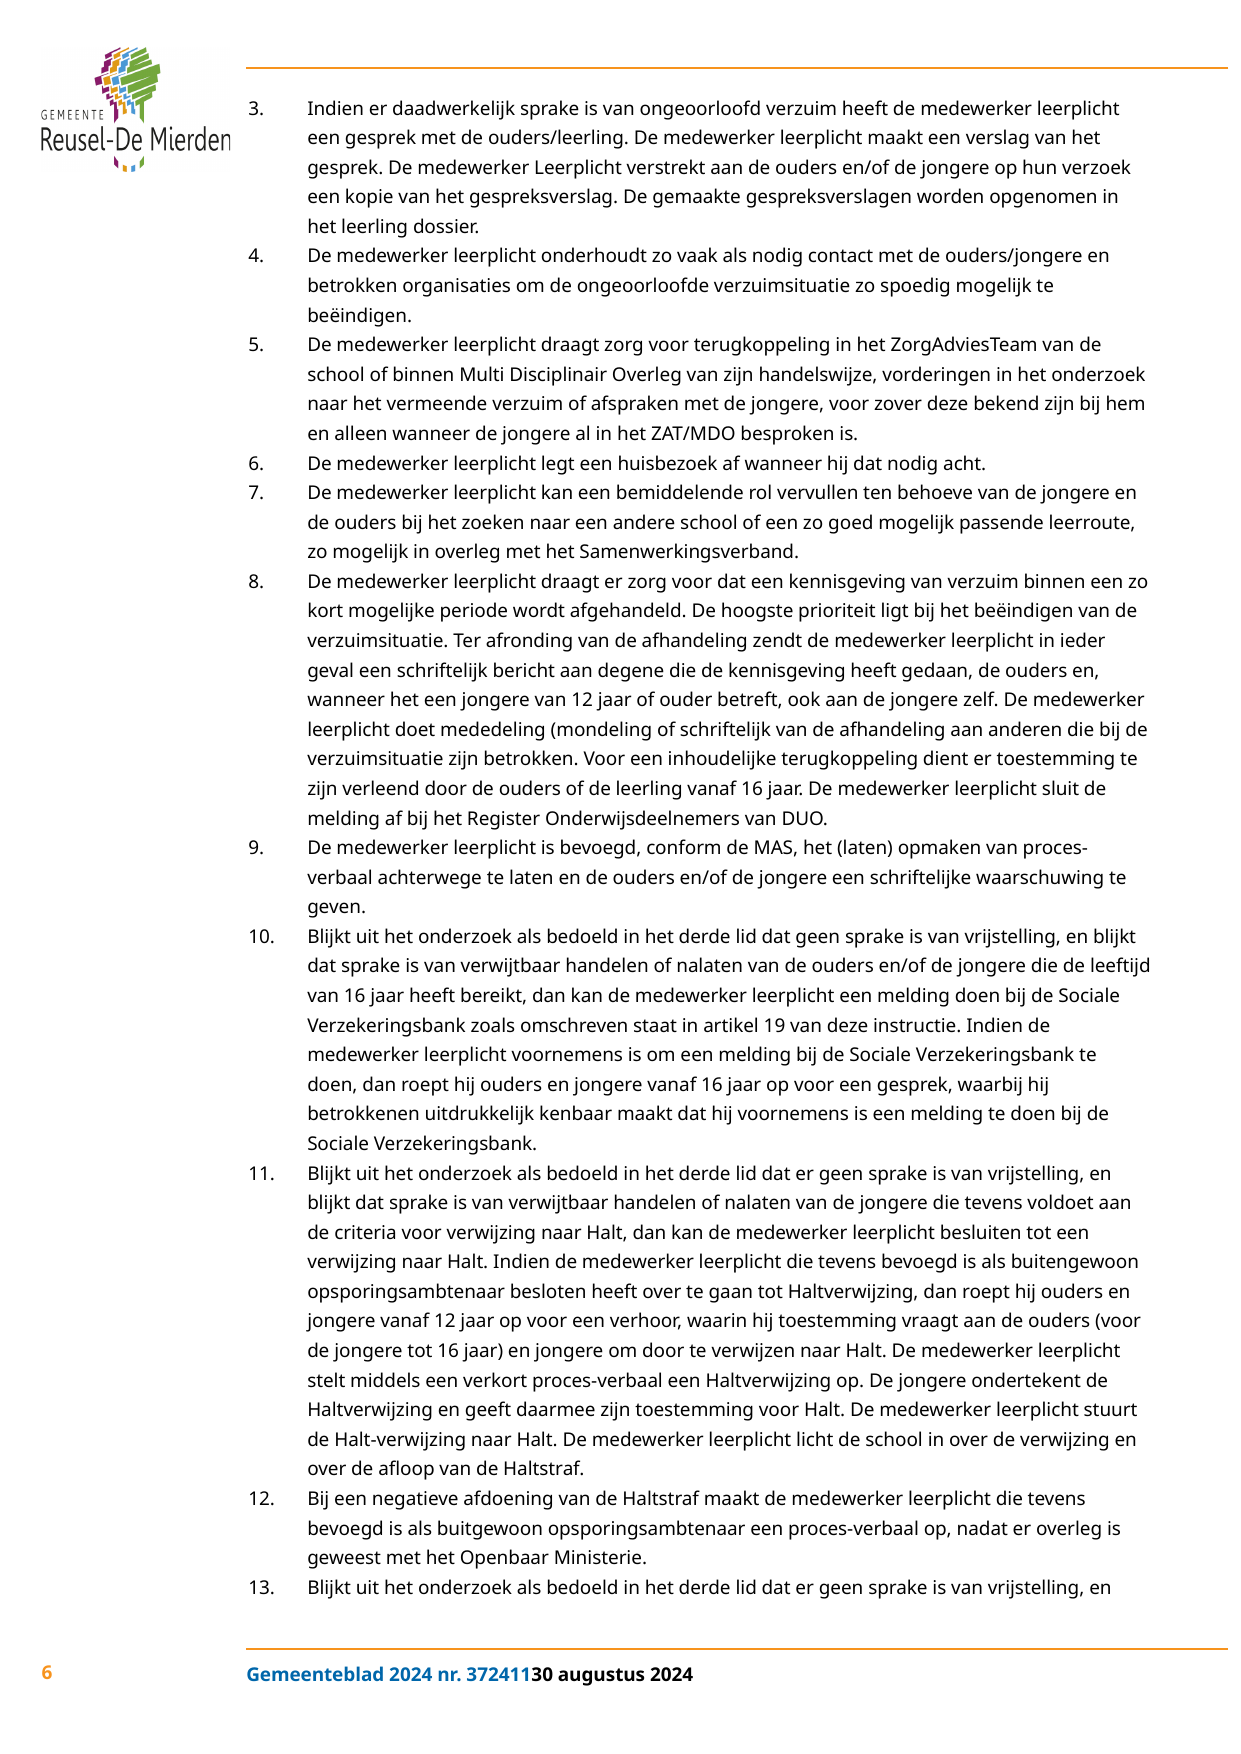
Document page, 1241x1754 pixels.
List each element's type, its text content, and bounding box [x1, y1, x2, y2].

list Blijkt uit het onderzoek als bedoeld in het derde lid dat er geen sprake is van vrijstelling, en blijkt dat sprake is van verwijtbaar handelen of nalaten van de jongere die tevens voldoet aan de criteria voor verwijzing naar Halt, dan kan de medewerker leerplicht besluiten tot een verwijzing naar Halt. Indien de medewerker leerplicht die tevens bevoegd is als buitengewoon opsporingsambtenaar besloten heeft over te gaan tot Haltverwijzing, dan roept hij ouders en jongere vanaf 12 jaar op voor een verhoor, waarin hij toestemming vraagt aan de ouders (voor de jongere tot 16 jaar) en jongere om door te verwijzen naar Halt. De medewerker leerplicht stelt middels een verkort proces-verbaal een Haltverwijzing op. De jongere ondertekent de Haltverwijzing en geeft daarmee zijn toestemming voor Halt. De medewerker leerplicht stuurt de Halt-verwijzing naar Halt. De medewerker leerplicht licht de school in over de verwijzing en over de afloop van de Haltstraf. [248, 1160, 1152, 1481]
list De medewerker leerplicht kan een bemiddelende rol vervullen ten behoeve van de jongere en de ouders bij het zoeken naar een andere school of een zo goed mogelijk passende leerroute, zo mogelijk in overleg met het Samenwerkingsverband. [248, 479, 1152, 564]
list De medewerker leerplicht is bevoegd, conform de MAS, het (laten) opmaken van proces-verbaal achterwege te laten en de ouders en/of de jongere een schriftelijke waarschuwing te geven. [248, 834, 1152, 919]
list De medewerker leerplicht legt een huisbezoek af wanneer hij dat nodig acht. [248, 450, 1152, 476]
list De medewerker leerplicht draagt zorg voor terugkoppeling in het ZorgAdviesTeam van de school of binnen Multi Disciplinair Overleg van zijn handelswijze, vorderingen in het onderzoek naar het vermeende verzuim of afspraken met de jongere, voor zover deze bekend zijn bij hem en alleen wanneer de jongere al in het ZAT/MDO besproken is. [248, 331, 1152, 446]
list Blijkt uit het onderzoek als bedoeld in het derde lid dat geen sprake is van vrijstelling, en blijkt dat sprake is van verwijtbaar handelen of nalaten van de ouders en/of de jongere die de leeftijd van 16 jaar heeft bereikt, dan kan de medewerker leerplicht een melding doen bij de Sociale Verzekeringsbank zoals omschreven staat in artikel 19 van deze instructie. Indien de medewerker leerplicht voornemens is om een melding bij de Sociale Verzekeringsbank te doen, dan roept hij ouders en jongere vanaf 16 jaar op voor een gesprek, waarbij hij betrokkenen uitdrukkelijk kenbaar maakt dat hij voornemens is een melding te doen bij de Sociale Verzekeringsbank. [248, 923, 1152, 1156]
list Bij een negatieve afdoening van de Haltstraf maakt de medewerker leerplicht die tevens bevoegd is als buitgewoon opsporingsambtenaar een proces-verbaal op, nadat er overleg is geweest met het Openbaar Ministerie. [248, 1485, 1152, 1570]
list Blijkt uit het onderzoek als bedoeld in het derde lid dat er geen sprake is van vrijstelling, en [248, 1574, 1152, 1600]
list De medewerker leerplicht draagt er zorg voor dat een kennisgeving van verzuim binnen een zo kort mogelijke periode wordt afgehandeld. De hoogste prioriteit ligt bij het beëindigen van de verzuimsituatie. Ter afronding van de afhandeling zendt de medewerker leerplicht in ieder geval een schriftelijk bericht aan degene die de kennisgeving heeft gedaan, de ouders en, wanneer het een jongere van 12 jaar of ouder betreft, ook aan de jongere zelf. De medewerker leerplicht doet mededeling (mondeling of schriftelijk van de afhandeling aan anderen die bij de verzuimsituatie zijn betrokken. Voor een inhoudelijke terugkoppeling dient er toestemming te zijn verleend door de ouders of de leerling vanaf 16 jaar. De medewerker leerplicht sluit de melding af bij het Register Onderwijsdeelnemers van DUO. [248, 568, 1152, 831]
list Indien er daadwerkelijk sprake is van ongeoorloofd verzuim heeft de medewerker leerplicht een gesprek met de ouders/leerling. De medewerker leerplicht maakt een verslag van het gesprek. De medewerker Leerplicht verstrekt aan de ouders en/of de jongere op hun verzoek een kopie van het gespreksverslag. De gemaakte gespreksverslagen worden opgenomen in het leerling dossier. [248, 95, 1152, 239]
picture [41, 47, 231, 172]
list De medewerker leerplicht onderhoudt zo vaak als nodig contact met de ouders/jongere en betrokken organisaties om de ongeoorloofde verzuimsituatie zo spoedig mogelijk te beëindigen. [248, 243, 1152, 328]
